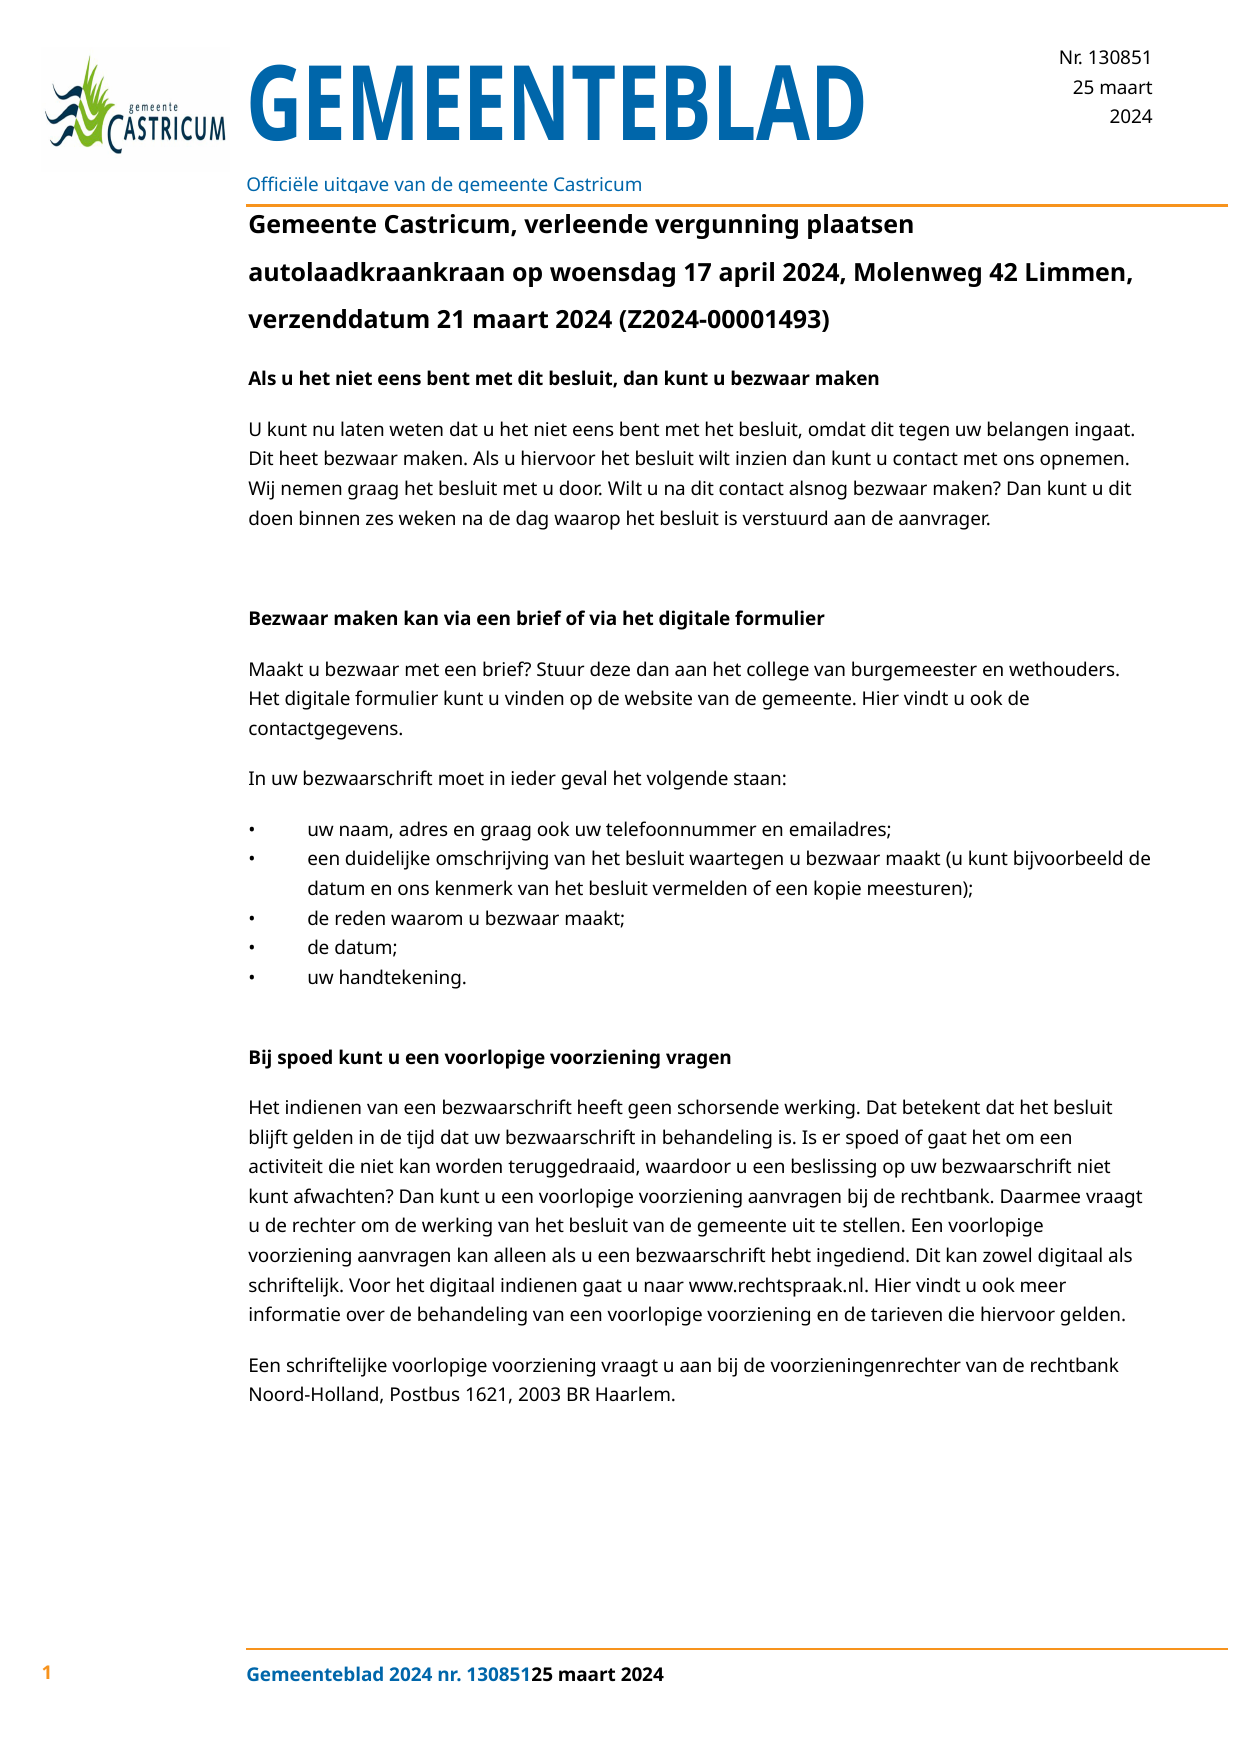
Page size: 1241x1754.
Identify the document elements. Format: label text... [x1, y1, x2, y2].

text Een schriftelijke voorlopige voorziening vraagt u aan bij de voorzieningenrechter van de rechtbank Noord-Holland, Postbus 1621, 2003 BR Haarlem. [248, 1352, 1152, 1407]
text Het indienen van een bezwaarschrift heeft geen schorsende werking. Dat betekent dat het besluit blijft gelden in de tijd dat uw bezwaarschrift in behandeling is. Is er spoed of gaat het om een activiteit die niet kan worden teruggedraaid, waardoor u een beslissing op uw bezwaarschrift niet kunt afwachten? Dan kunt u een voorlopige voorziening aanvragen bij de rechtbank. Daarmee vraagt u de rechter om de werking van het besluit van de gemeente uit te stellen. Een voorlopige voorziening aanvragen kan alleen als u een bezwaarschrift hebt ingediend. Dit kan zowel digitaal als schriftelijk. Voor het digitaal indienen gaat u naar www.rechtspraak.nl. Hier vindt u ook meer informatie over de behandeling van een voorlopige voorziening en de tarieven die hiervoor gelden. [248, 1094, 1152, 1327]
list de datum; [248, 934, 1152, 960]
list uw naam, adres en graag ook uw telefoonnummer en emailadres; [248, 816, 1152, 842]
picture [41, 47, 231, 172]
list een duidelijke omschrijving van het besluit waartegen u bezwaar maakt (u kunt bijvoorbeeld de datum en ons kenmerk van het besluit vermelden of een kopie meesturen); [248, 846, 1152, 901]
text Bezwaar maken kan via een brief of via het digitale formulier [248, 606, 1152, 631]
text Maakt u bezwaar met een brief? Stuur deze dan aan het college van burgemeester en wethouders. Het digitale formulier kunt u vinden op de website van de gemeente. Hier vindt u ook de contactgegevens. [248, 656, 1152, 741]
text In uw bezwaarschrift moet in ieder geval het volgende staan: [248, 766, 1152, 791]
text U kunt nu laten weten dat u het niet eens bent met het besluit, omdat dit tegen uw belangen ingaat. Dit heet bezwaar maken. Als u hiervoor het besluit wilt inzien dan kunt u contact met ons opnemen. Wij nemen graag het besluit met u door. Wilt u na dit contact alsnog bezwaar maken? Dan kunt u dit doen binnen zes weken na de dag waarop het besluit is verstuurd aan de aanvrager. [248, 416, 1152, 530]
list de reden waarom u bezwaar maakt; [248, 905, 1152, 930]
text Als u het niet eens bent met dit besluit, dan kunt u bezwaar maken [248, 366, 1152, 391]
list uw handtekening. [248, 964, 1152, 989]
text Bij spoed kunt u een voorlopige voorziening vragen [248, 1044, 1152, 1069]
text Gemeente Castricum, verleende vergunning plaatsen autolaadkraankraan op woensdag 17 april 2024, Molenweg 42 Limmen, verzenddatum 21 maart 2024 (Z2024-00001493) [248, 207, 1152, 336]
